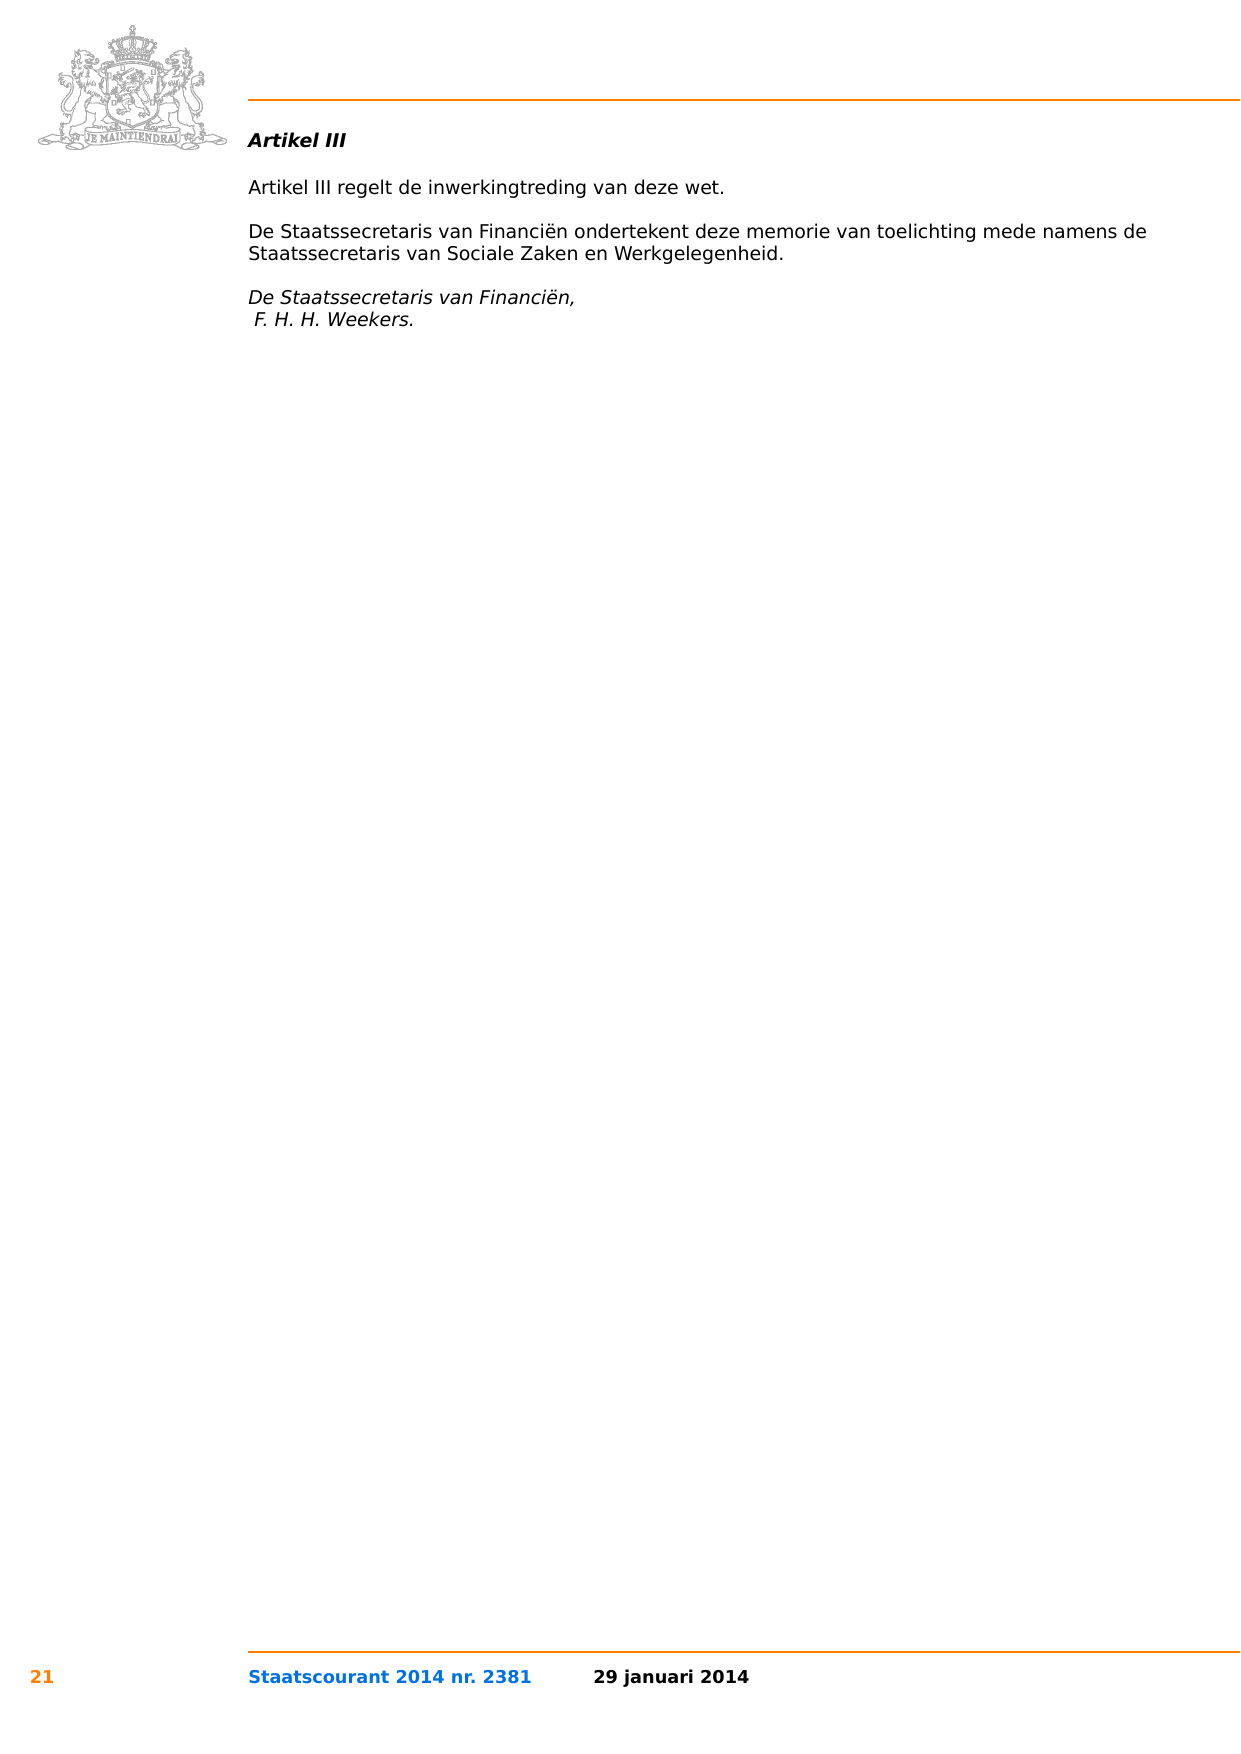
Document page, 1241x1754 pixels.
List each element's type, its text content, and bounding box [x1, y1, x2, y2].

text Artikel III regelt de inwerkingtreding van deze wet. [248, 177, 1163, 199]
picture [38, 25, 227, 150]
subtitle Artikel III [248, 130, 1163, 152]
text De Staatssecretaris van Financiën ondertekent deze memorie van toelichting mede namens de Staatssecretaris van Sociale Zaken en Werkgelegenheid. [248, 221, 1163, 265]
text De Staatssecretaris van Financiën, F. H. H. Weekers. [248, 287, 1163, 331]
